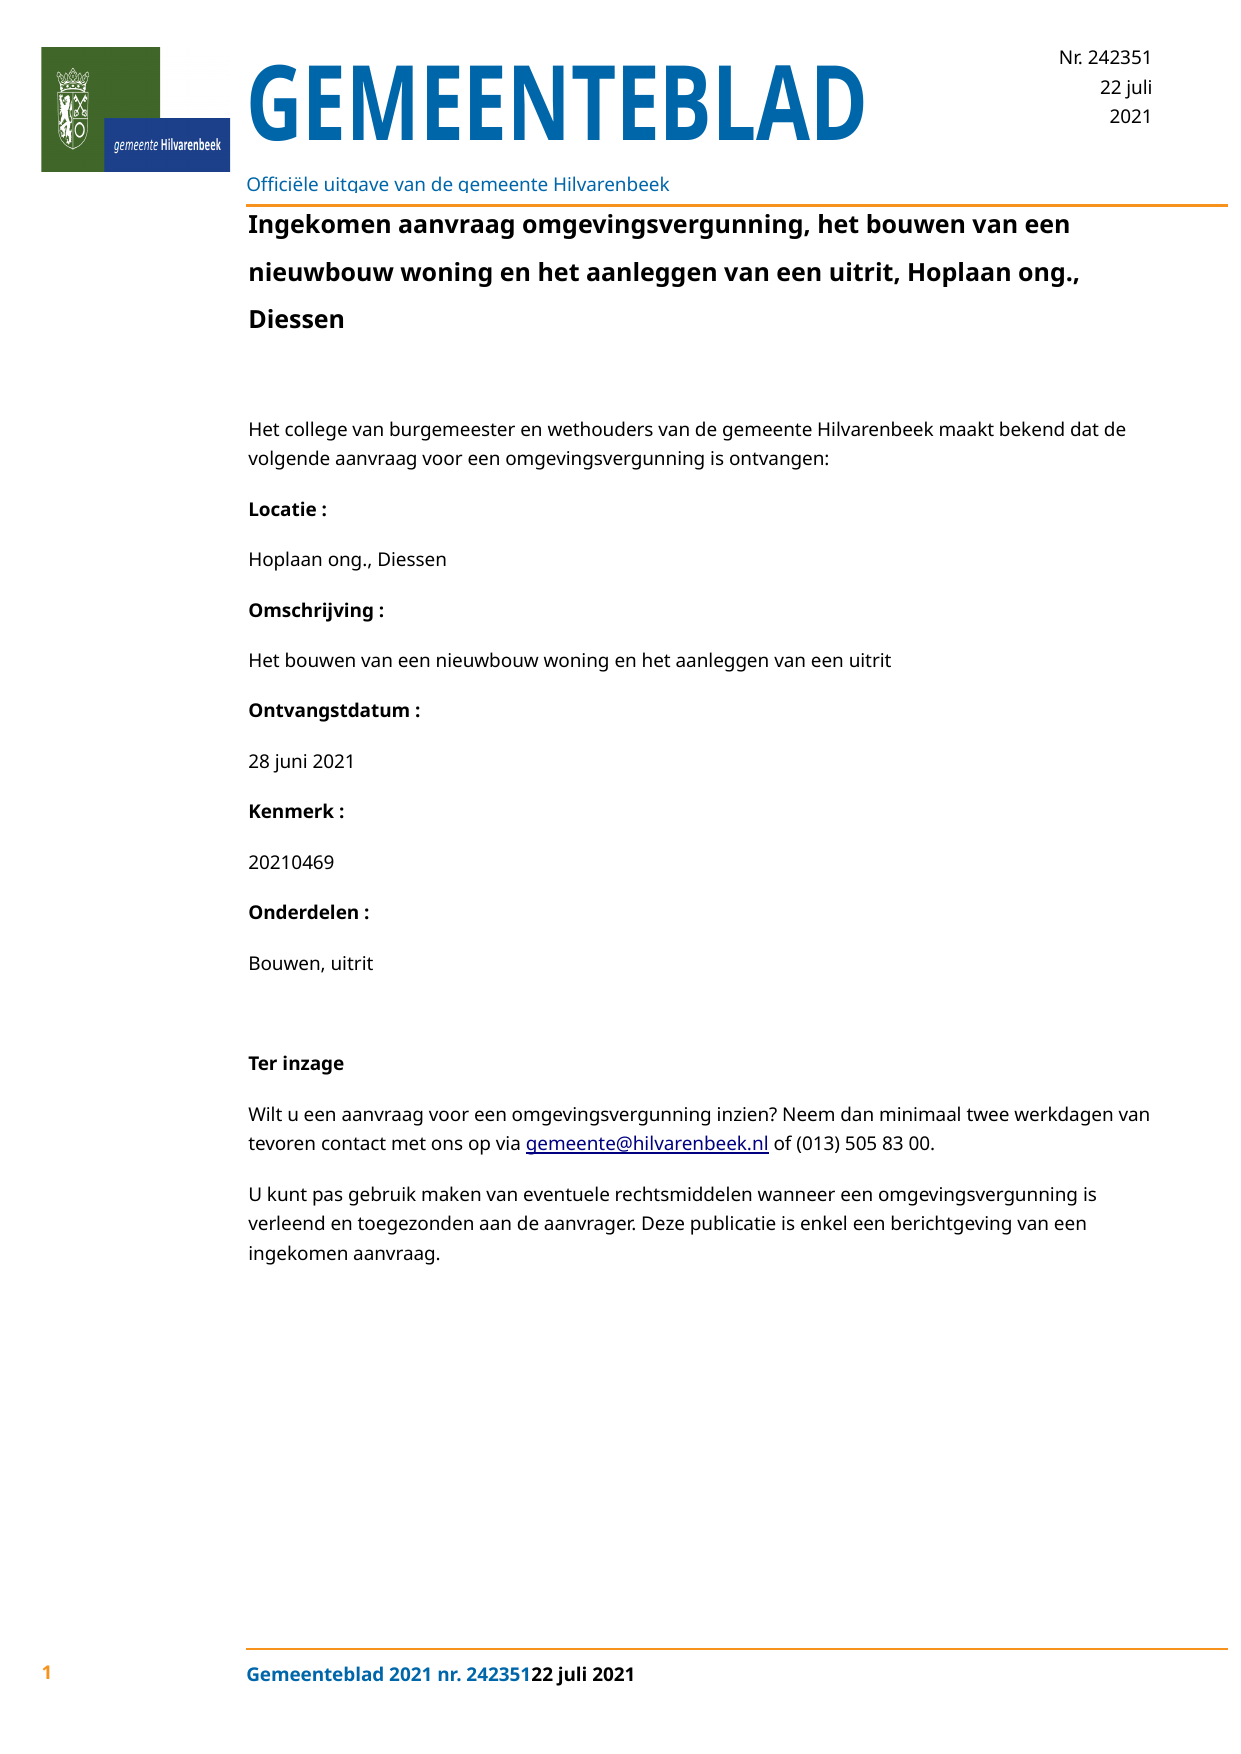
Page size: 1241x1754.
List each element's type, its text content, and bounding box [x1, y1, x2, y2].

text U kunt pas gebruik maken van eventuele rechtsmiddelen wanneer een omgevingsvergunning is verleend en toegezonden aan de aanvrager. Deze publicatie is enkel een berichtgeving van een ingekomen aanvraag. [248, 1181, 1152, 1266]
picture [41, 47, 231, 172]
text 20210469 [248, 849, 1152, 874]
text Wilt u een aanvraag voor een omgevingsvergunning inzien? Neem dan minimaal twee werkdagen van tevoren contact met ons op via gemeente@hilvarenbeek.nl of (013) 505 83 00. [248, 1101, 1152, 1156]
text Locatie : [248, 496, 1152, 522]
text Het bouwen van een nieuwbouw woning en het aanleggen van een uitrit [248, 647, 1152, 673]
text Ingekomen aanvraag omgevingsvergunning, het bouwen van een nieuwbouw woning en het aanleggen van een uitrit, Hoplaan ong., Diessen [248, 207, 1152, 336]
text Kenmerk : [248, 798, 1152, 824]
text Onderdelen : [248, 899, 1152, 925]
text Ter inzage [248, 1051, 1152, 1076]
text Bouwen, uitrit [248, 950, 1152, 975]
text Omschrijving : [248, 597, 1152, 622]
text Ontvangstdatum : [248, 698, 1152, 723]
text Het college van burgemeester en wethouders van de gemeente Hilvarenbeek maakt bekend dat de volgende aanvraag voor een omgevingsvergunning is ontvangen: [248, 416, 1152, 471]
text Hoplaan ong., Diessen [248, 546, 1152, 572]
text 28 juni 2021 [248, 748, 1152, 774]
